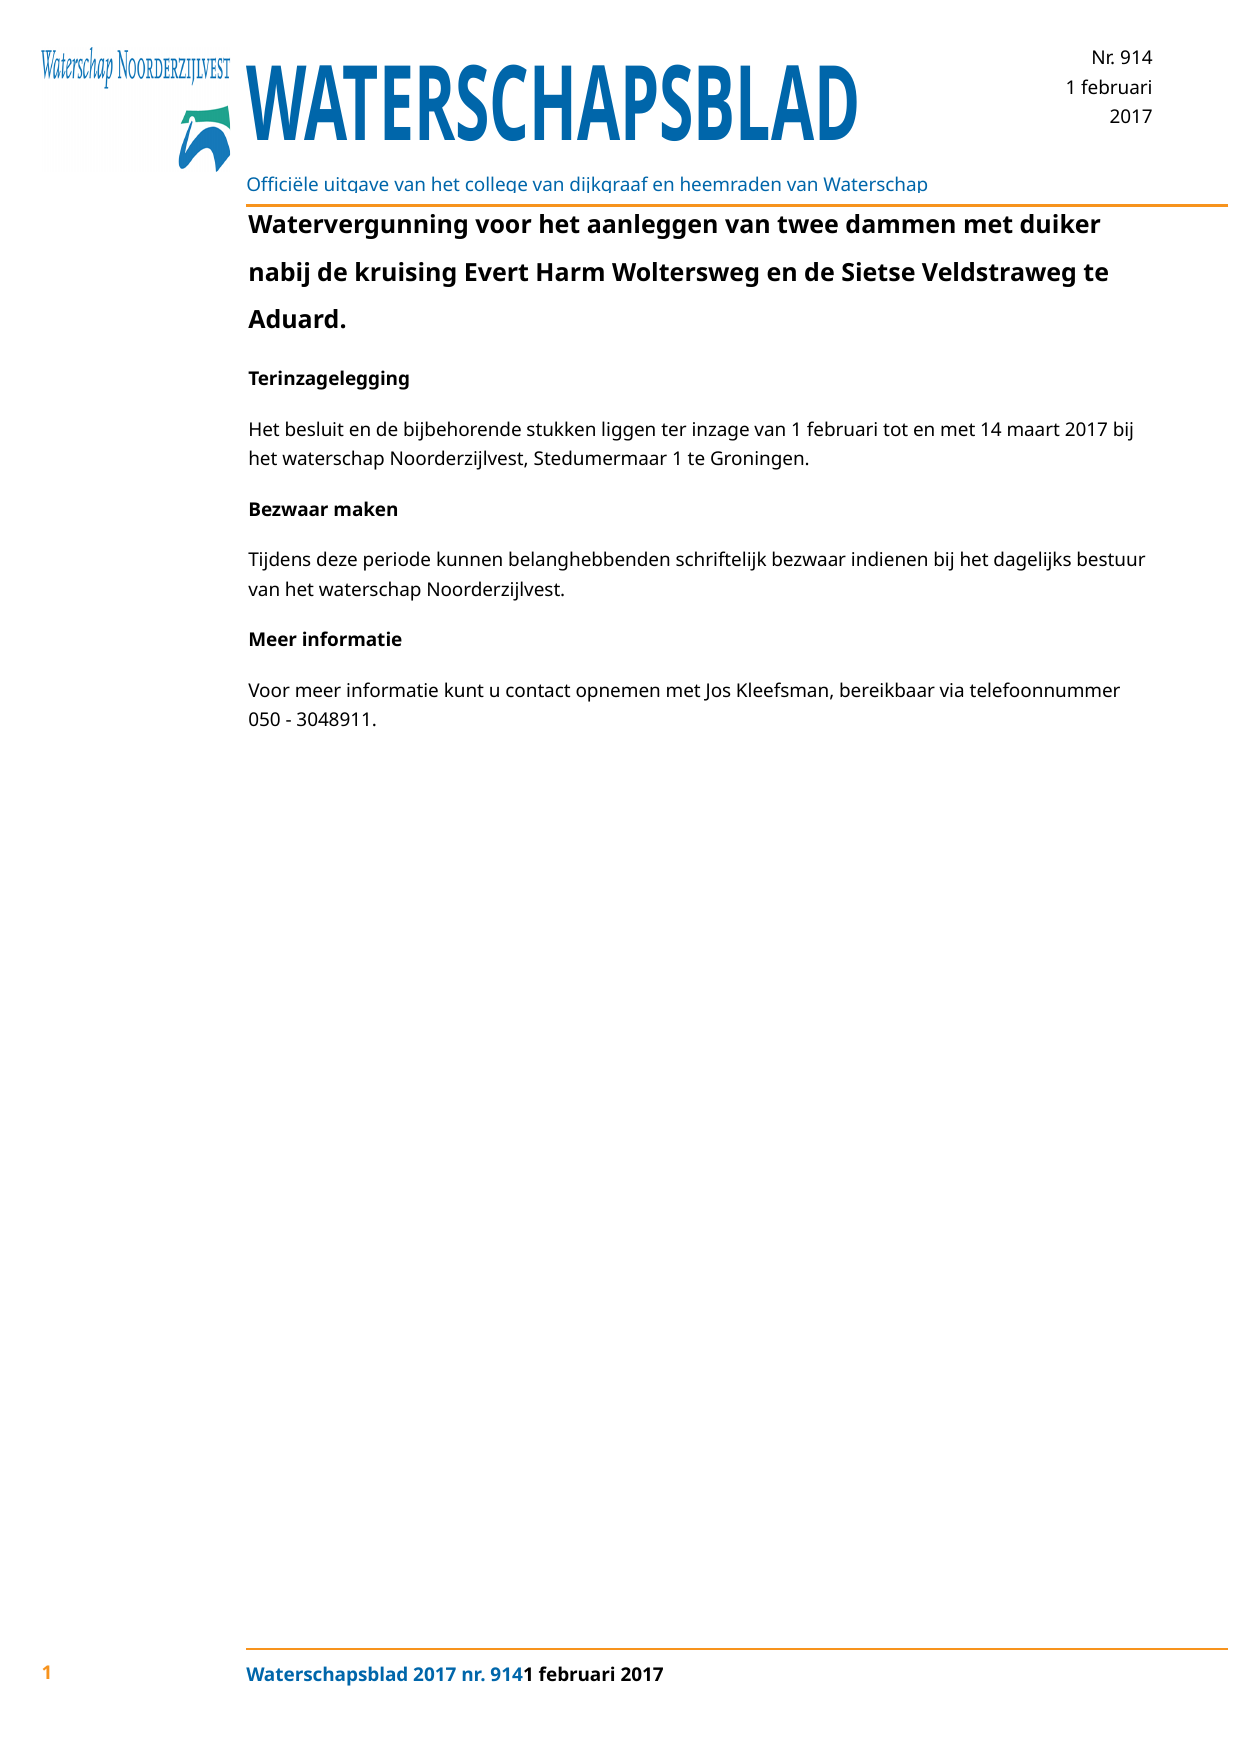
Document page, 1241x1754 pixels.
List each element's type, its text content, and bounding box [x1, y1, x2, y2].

text Terinzagelegging [248, 366, 1152, 391]
text Voor meer informatie kunt u contact opnemen met Jos Kleefsman, bereikbaar via telefoonnummer 050 - 3048911. [248, 677, 1152, 732]
text Meer informatie [248, 626, 1152, 652]
text Het besluit en de bijbehorende stukken liggen ter inzage van 1 februari tot en met 14 maart 2017 bij het waterschap Noorderzijlvest, Stedumermaar 1 te Groningen. [248, 416, 1152, 471]
text Watervergunning voor het aanleggen van twee dammen met duiker nabij de kruising Evert Harm Woltersweg en de Sietse Veldstraweg te Aduard. [248, 207, 1152, 336]
text Bezwaar maken [248, 496, 1152, 522]
picture [41, 47, 231, 172]
text Tijdens deze periode kunnen belanghebbenden schriftelijk bezwaar indienen bij het dagelijks bestuur van het waterschap Noorderzijlvest. [248, 546, 1152, 602]
